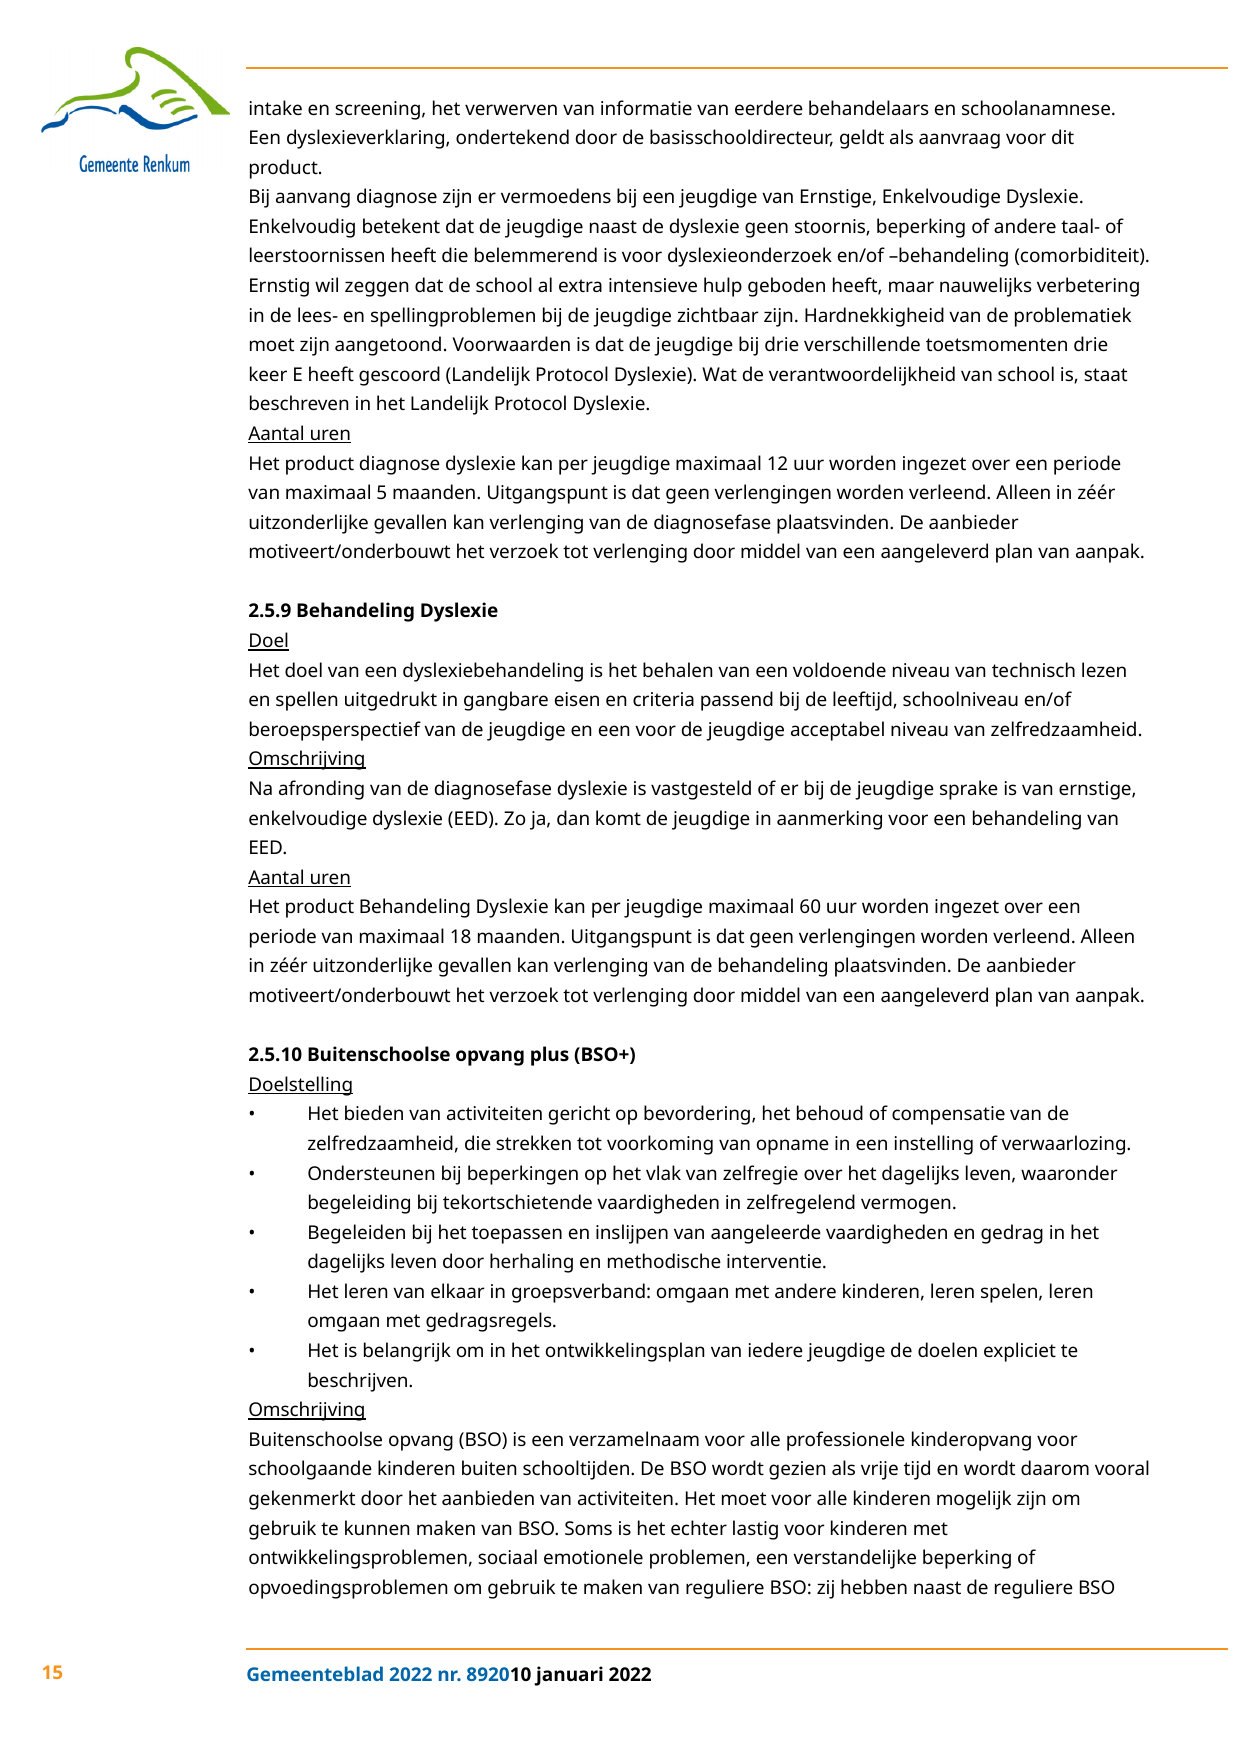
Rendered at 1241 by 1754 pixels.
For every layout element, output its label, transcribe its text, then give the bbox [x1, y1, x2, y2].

list Het bieden van activiteiten gericht op bevordering, het behoud of compensatie van de zelfredzaamheid, die strekken tot voorkoming van opname in een instelling of verwaarlozing. [248, 1101, 1152, 1156]
text 2.5.10 Buitenschoolse opvang plus (BSO+) [248, 1041, 1152, 1067]
text Doelstelling [248, 1071, 1152, 1097]
list Het is belangrijk om in het ontwikkelingsplan van iedere jeugdige de doelen expliciet te beschrijven. [248, 1337, 1152, 1393]
text Bij aanvang diagnose zijn er vermoedens bij een jeugdige van Ernstige, Enkelvoudige Dyslexie. Enkelvoudig betekent dat de jeugdige naast de dyslexie geen stoornis, beperking of andere taal- of leerstoornissen heeft die belemmerend is voor dyslexieonderzoek en/of –behandeling (comorbiditeit). Ernstig wil zeggen dat de school al extra intensieve hulp geboden heeft, maar nauwelijks verbetering in de lees- en spellingproblemen bij de jeugdige zichtbaar zijn. Hardnekkigheid van de problematiek moet zijn aangetoond. Voorwaarden is dat de jeugdige bij drie verschillende toetsmomenten drie keer E heeft gescoord (Landelijk Protocol Dyslexie). Wat de verantwoordelijkheid van school is, staat beschreven in het Landelijk Protocol Dyslexie. [248, 183, 1152, 416]
text Buitenschoolse opvang (BSO) is een verzamelnaam voor alle professionele kinderopvang voor schoolgaande kinderen buiten schooltijden. De BSO wordt gezien als vrije tijd en wordt daarom vooral gekenmerkt door het aanbieden van activiteiten. Het moet voor alle kinderen mogelijk zijn om gebruik te kunnen maken van BSO. Soms is het echter lastig voor kinderen met ontwikkelingsproblemen, sociaal emotionele problemen, een verstandelijke beperking of opvoedingsproblemen om gebruik te maken van reguliere BSO: zij hebben naast de reguliere BSO [248, 1426, 1152, 1600]
list Ondersteunen bij beperkingen op het vlak van zelfregie over het dagelijks leven, waaronder begeleiding bij tekortschietende vaardigheden in zelfregelend vermogen. [248, 1160, 1152, 1215]
text Het doel van een dyslexiebehandeling is het behalen van een voldoende niveau van technisch lezen en spellen uitgedrukt in gangbare eisen en criteria passend bij de leeftijd, schoolniveau en/of beroepsperspectief van de jeugdige en een voor de jeugdige acceptabel niveau van zelfredzaamheid. [248, 657, 1152, 742]
text 2.5.9 Behandeling Dyslexie [248, 598, 1152, 623]
list Het leren van elkaar in groepsverband: omgaan met andere kinderen, leren spelen, leren omgaan met gedragsregels. [248, 1278, 1152, 1333]
text Het product Behandeling Dyslexie kan per jeugdige maximaal 60 uur worden ingezet over een periode van maximaal 18 maanden. Uitgangspunt is dat geen verlengingen worden verleend. Alleen in zéér uitzonderlijke gevallen kan verlenging van de behandeling plaatsvinden. De aanbieder motiveert/onderbouwt het verzoek tot verlenging door middel van een aangeleverd plan van aanpak. [248, 893, 1152, 1008]
text Doel [248, 627, 1152, 653]
list Begeleiden bij het toepassen en inslijpen van aangeleerde vaardigheden en gedrag in het dagelijks leven door herhaling en methodische interventie. [248, 1219, 1152, 1274]
text Omschrijving [248, 1396, 1152, 1422]
text intake en screening, het verwerven van informatie van eerdere behandelaars en schoolanamnese. Een dyslexieverklaring, ondertekend door de basisschooldirecteur, geldt als aanvraag voor dit product. [248, 95, 1152, 180]
text Omschrijving [248, 746, 1152, 771]
text Het product diagnose dyslexie kan per jeugdige maximaal 12 uur worden ingezet over een periode van maximaal 5 maanden. Uitgangspunt is dat geen verlengingen worden verleend. Alleen in zéér uitzonderlijke gevallen kan verlenging van de diagnosefase plaatsvinden. De aanbieder motiveert/onderbouwt het verzoek tot verlenging door middel van een aangeleverd plan van aanpak. [248, 450, 1152, 564]
text Aantal uren [248, 420, 1152, 446]
text Aantal uren [248, 864, 1152, 890]
picture [41, 47, 231, 172]
text Na afronding van de diagnosefase dyslexie is vastgesteld of er bij de jeugdige sprake is van ernstige, enkelvoudige dyslexie (EED). Zo ja, dan komt de jeugdige in aanmerking voor een behandeling van EED. [248, 775, 1152, 860]
